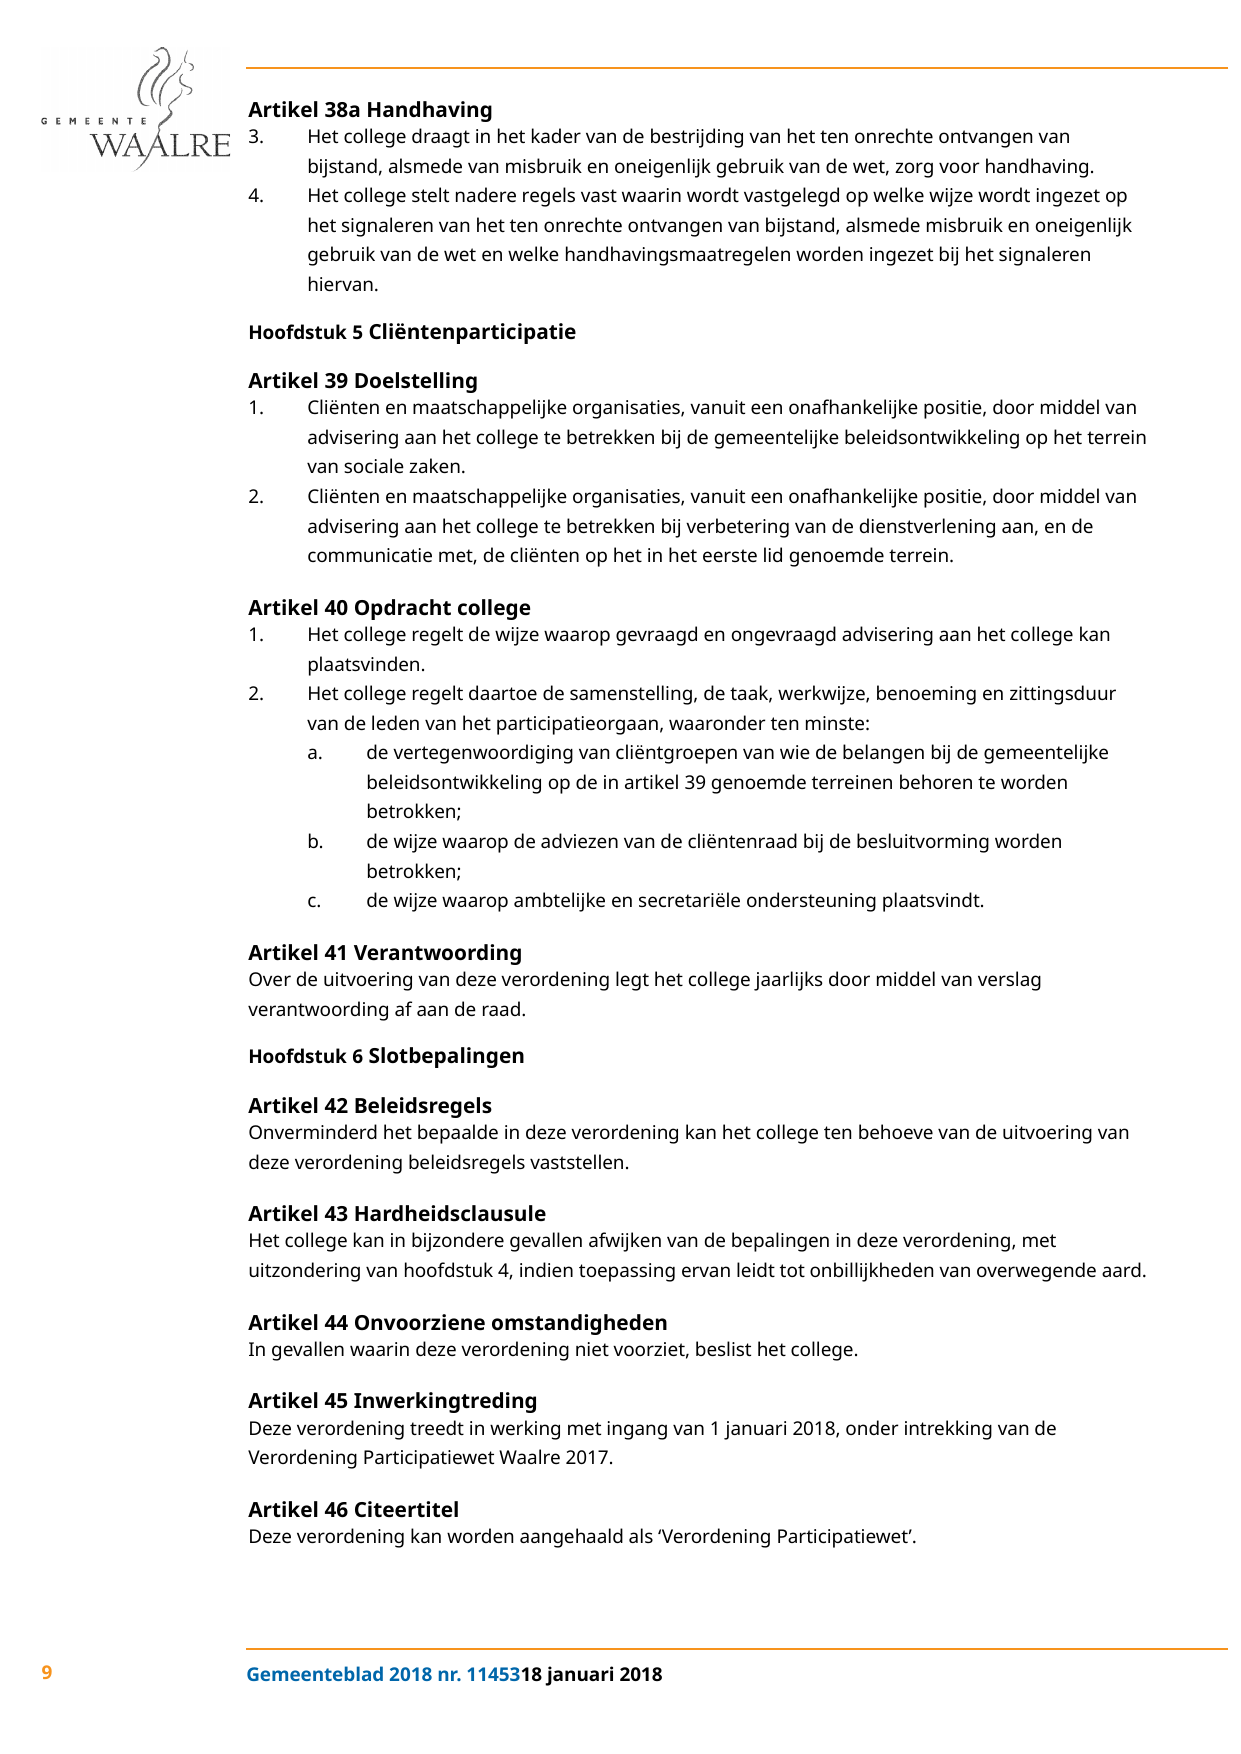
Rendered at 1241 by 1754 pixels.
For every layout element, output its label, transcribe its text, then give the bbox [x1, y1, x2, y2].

text Artikel 44 Onvoorziene omstandigheden [248, 1308, 1152, 1336]
list Het college draagt in het kader van de bestrijding van het ten onrechte ontvangen van bijstand, alsmede van misbruik en oneigenlijk gebruik van de wet, zorg voor handhaving. [248, 123, 1152, 178]
text Deze verordening kan worden aangehaald als ‘Verordening Participatiewet’. [248, 1523, 1152, 1549]
text Hoofdstuk 5 Cliëntenparticipatie [248, 317, 1152, 345]
text Onverminderd het bepaalde in deze verordening kan het college ten behoeve van de uitvoering van deze verordening beleidsregels vaststellen. [248, 1119, 1152, 1174]
list Cliënten en maatschappelijke organisaties, vanuit een onafhankelijke positie, door middel van advisering aan het college te betrekken bij verbetering van de dienstverlening aan, en de communicatie met, de cliënten op het in het eerste lid genoemde terrein. [248, 483, 1152, 568]
text In gevallen waarin deze verordening niet voorziet, beslist het college. [248, 1336, 1152, 1362]
list de wijze waarop ambtelijke en secretariële ondersteuning plaatsvindt. [307, 887, 1152, 913]
list Het college stelt nadere regels vast waarin wordt vastgelegd op welke wijze wordt ingezet op het signaleren van het ten onrechte ontvangen van bijstand, alsmede misbruik en oneigenlijk gebruik van de wet en welke handhavingsmaatregelen worden ingezet bij het signaleren hiervan. [248, 182, 1152, 297]
text Artikel 38a Handhaving [248, 95, 1152, 123]
list Cliënten en maatschappelijke organisaties, vanuit een onafhankelijke positie, door middel van advisering aan het college te betrekken bij de gemeentelijke beleidsontwikkeling op het terrein van sociale zaken. [248, 394, 1152, 479]
text Hoofdstuk 6 Slotbepalingen [248, 1042, 1152, 1070]
list de wijze waarop de adviezen van de cliëntenraad bij de besluitvorming worden betrokken; [307, 828, 1152, 884]
text Artikel 42 Beleidsregels [248, 1091, 1152, 1119]
text Deze verordening treedt in werking met ingang van 1 januari 2018, onder intrekking van de Verordening Participatiewet Waalre 2017. [248, 1415, 1152, 1470]
text Artikel 46 Citeertitel [248, 1495, 1152, 1523]
text Artikel 45 Inwerkingtreding [248, 1387, 1152, 1415]
list Het college regelt daartoe de samenstelling, de taak, werkwijze, benoeming en zittingsduur van de leden van het participatieorgaan, waaronder ten minste: [248, 680, 1152, 736]
text Artikel 40 Opdracht college [248, 593, 1152, 621]
text Artikel 41 Verantwoording [248, 938, 1152, 966]
picture [41, 47, 231, 172]
text Het college kan in bijzondere gevallen afwijken van de bepalingen in deze verordening, met uitzondering van hoofdstuk 4, indien toepassing ervan leidt tot onbillijkheden van overwegende aard. [248, 1228, 1152, 1283]
list Het college regelt de wijze waarop gevraagd en ongevraagd advisering aan het college kan plaatsvinden. [248, 621, 1152, 677]
text Over de uitvoering van deze verordening legt het college jaarlijks door middel van verslag verantwoording af aan de raad. [248, 966, 1152, 1022]
text Artikel 43 Hardheidsclausule [248, 1199, 1152, 1228]
list de vertegenwoordiging van cliëntgroepen van wie de belangen bij de gemeentelijke beleidsontwikkeling op de in artikel 39 genoemde terreinen behoren te worden betrokken; [307, 739, 1152, 824]
text Artikel 39 Doelstelling [248, 366, 1152, 394]
